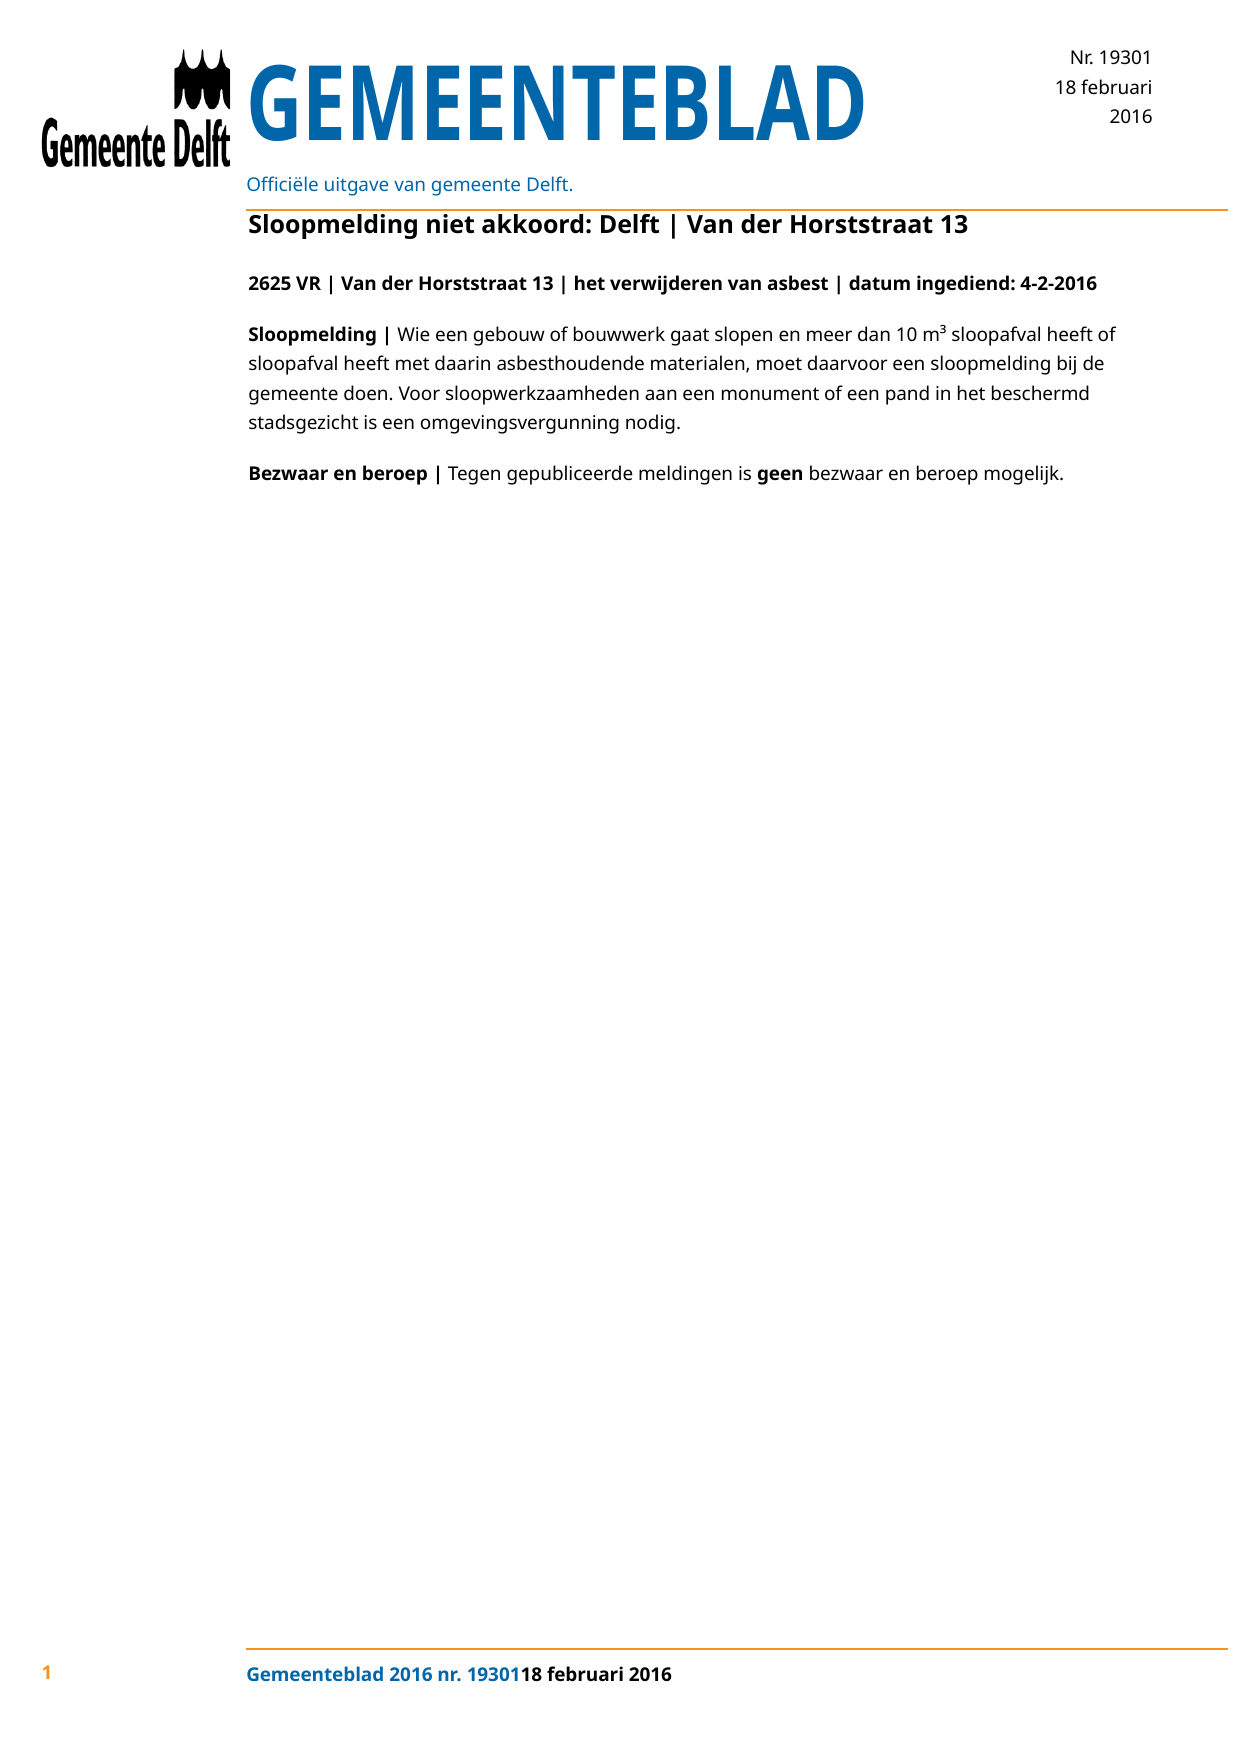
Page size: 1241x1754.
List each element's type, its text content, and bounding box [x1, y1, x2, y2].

text Sloopmelding niet akkoord: Delft | Van der Horststraat 13 [248, 211, 1152, 241]
text 2625 VR | Van der Horststraat 13 | het verwijderen van asbest | datum ingediend: 4-2-2016 [248, 270, 1152, 296]
picture [41, 47, 231, 172]
text Bezwaar en beroep | Tegen gepubliceerde meldingen is geen bezwaar en beroep mogelijk. [248, 460, 1152, 486]
text Sloopmelding | Wie een gebouw of bouwwerk gaat slopen en meer dan 10 m³ sloopafval heeft of sloopafval heeft met daarin asbesthoudende materialen, moet daarvoor een sloopmelding bij de gemeente doen. Voor sloopwerkzaamheden aan een monument of een pand in het beschermd stadsgezicht is een omgevingsvergunning nodig. [248, 321, 1152, 435]
